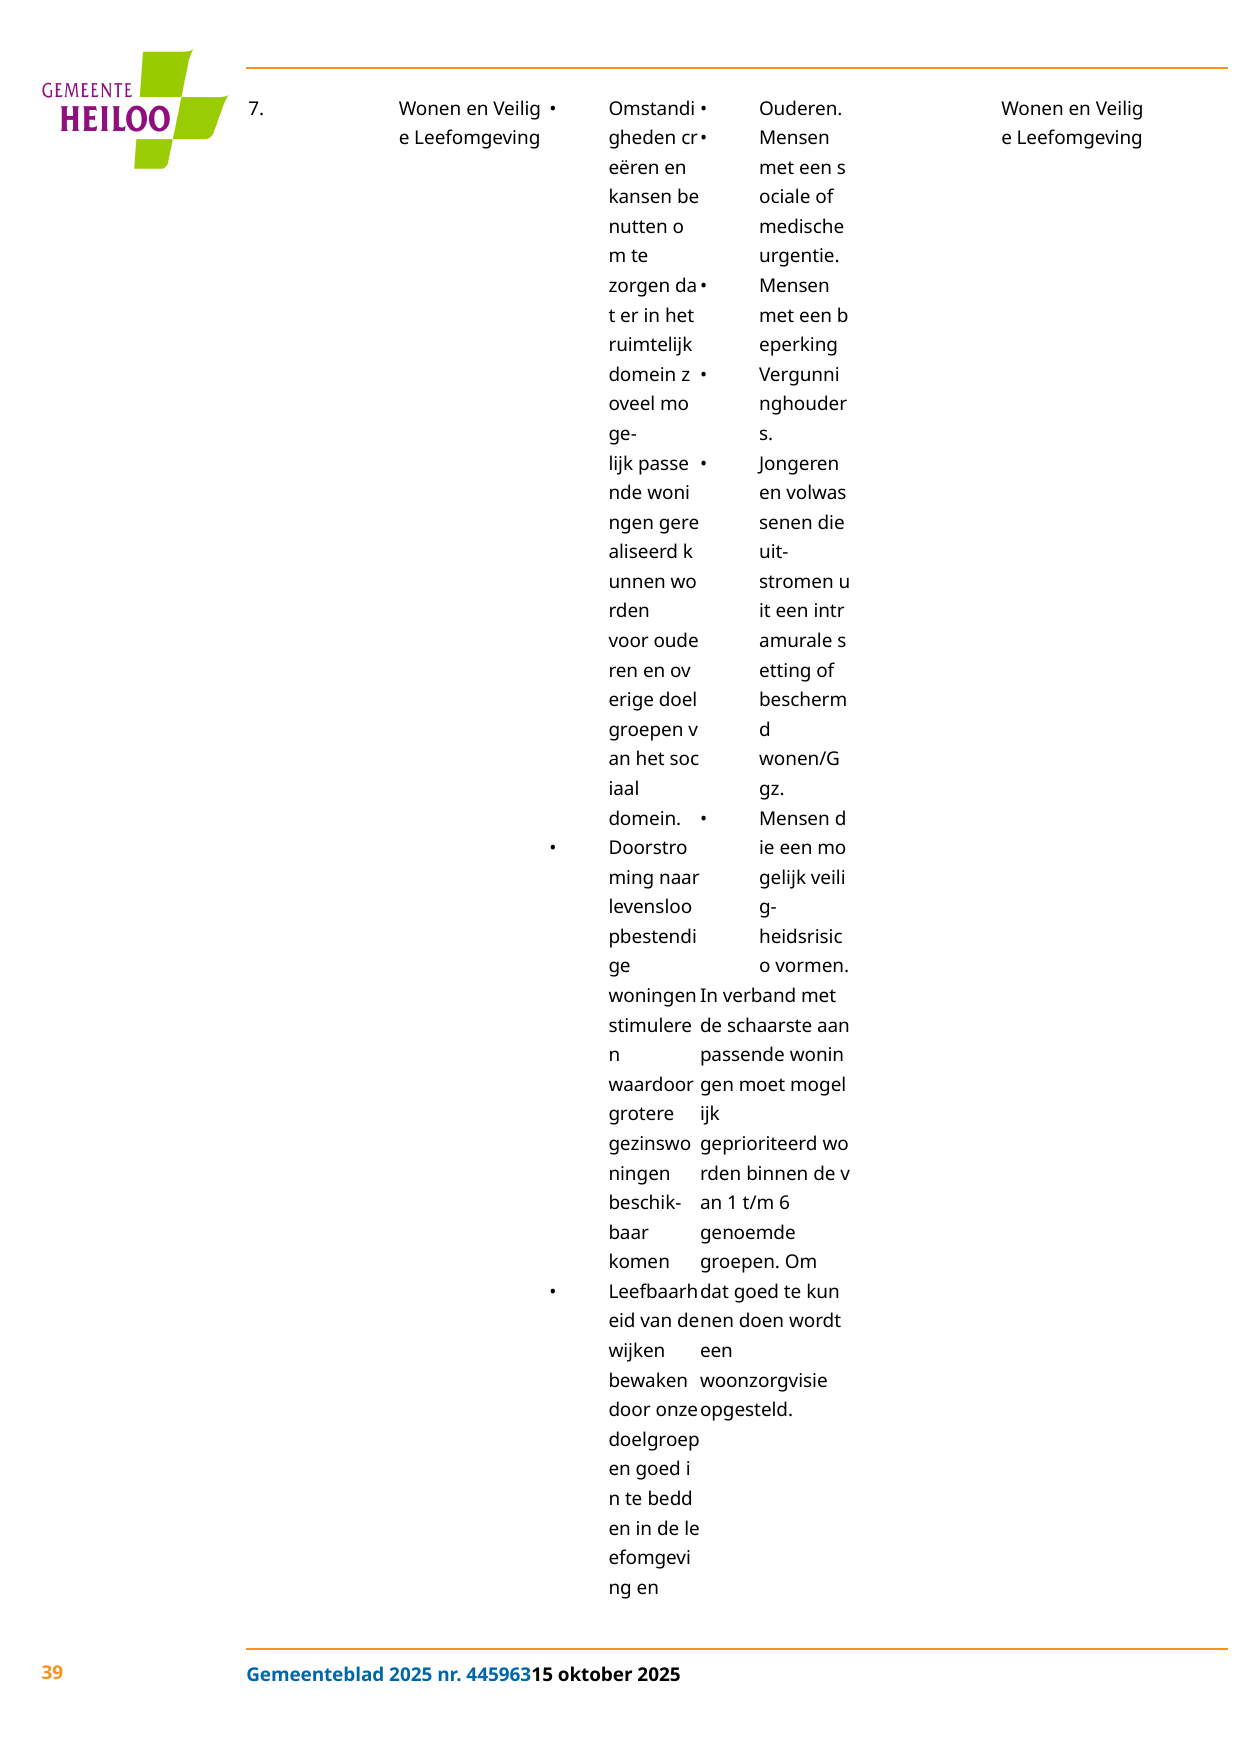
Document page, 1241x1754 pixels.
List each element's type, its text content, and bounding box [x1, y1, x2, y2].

table_cell Wonen en Veilige Leefomgeving [399, 95, 549, 1600]
table_cell Wonen en Veilige Leefomgeving [1001, 95, 1152, 1600]
table_cell Ouderen. Mensen met een sociale of medische urgentie. Mensen met een beperking Vergunninghouders. Jongeren en volwassenen die uit- stromen uit een intramurale setting of beschermd wonen/Ggz. Mensen die een mogelijk veilig- heidsrisico vormen. In verband met de schaarste aan passende woningen moet mogelijk geprioriteerd worden binnen de van 1 t/m 6 genoemde groepen. Om dat goed te kunnen doen wordt een woonzorgvisie opgesteld. [700, 95, 850, 1600]
table_cell [850, 95, 1001, 1600]
picture [41, 47, 231, 172]
table_cell Omstandigheden creëren en kansen benutten om te zorgen dat er in het ruimtelijk domein zoveel moge- lijk passende woningen gerealiseerd kunnen worden voor ouderen en overige doelgroepen van het sociaal domein. Doorstroming naar levensloopbestendige woningen stimuleren waardoor grotere gezinswoningen beschik- baar komen Leefbaarheid van de wijken bewaken door onze doelgroepen goed in te bedden in de leefomgeving en [549, 95, 700, 1600]
table_cell 7. [248, 95, 398, 1600]
